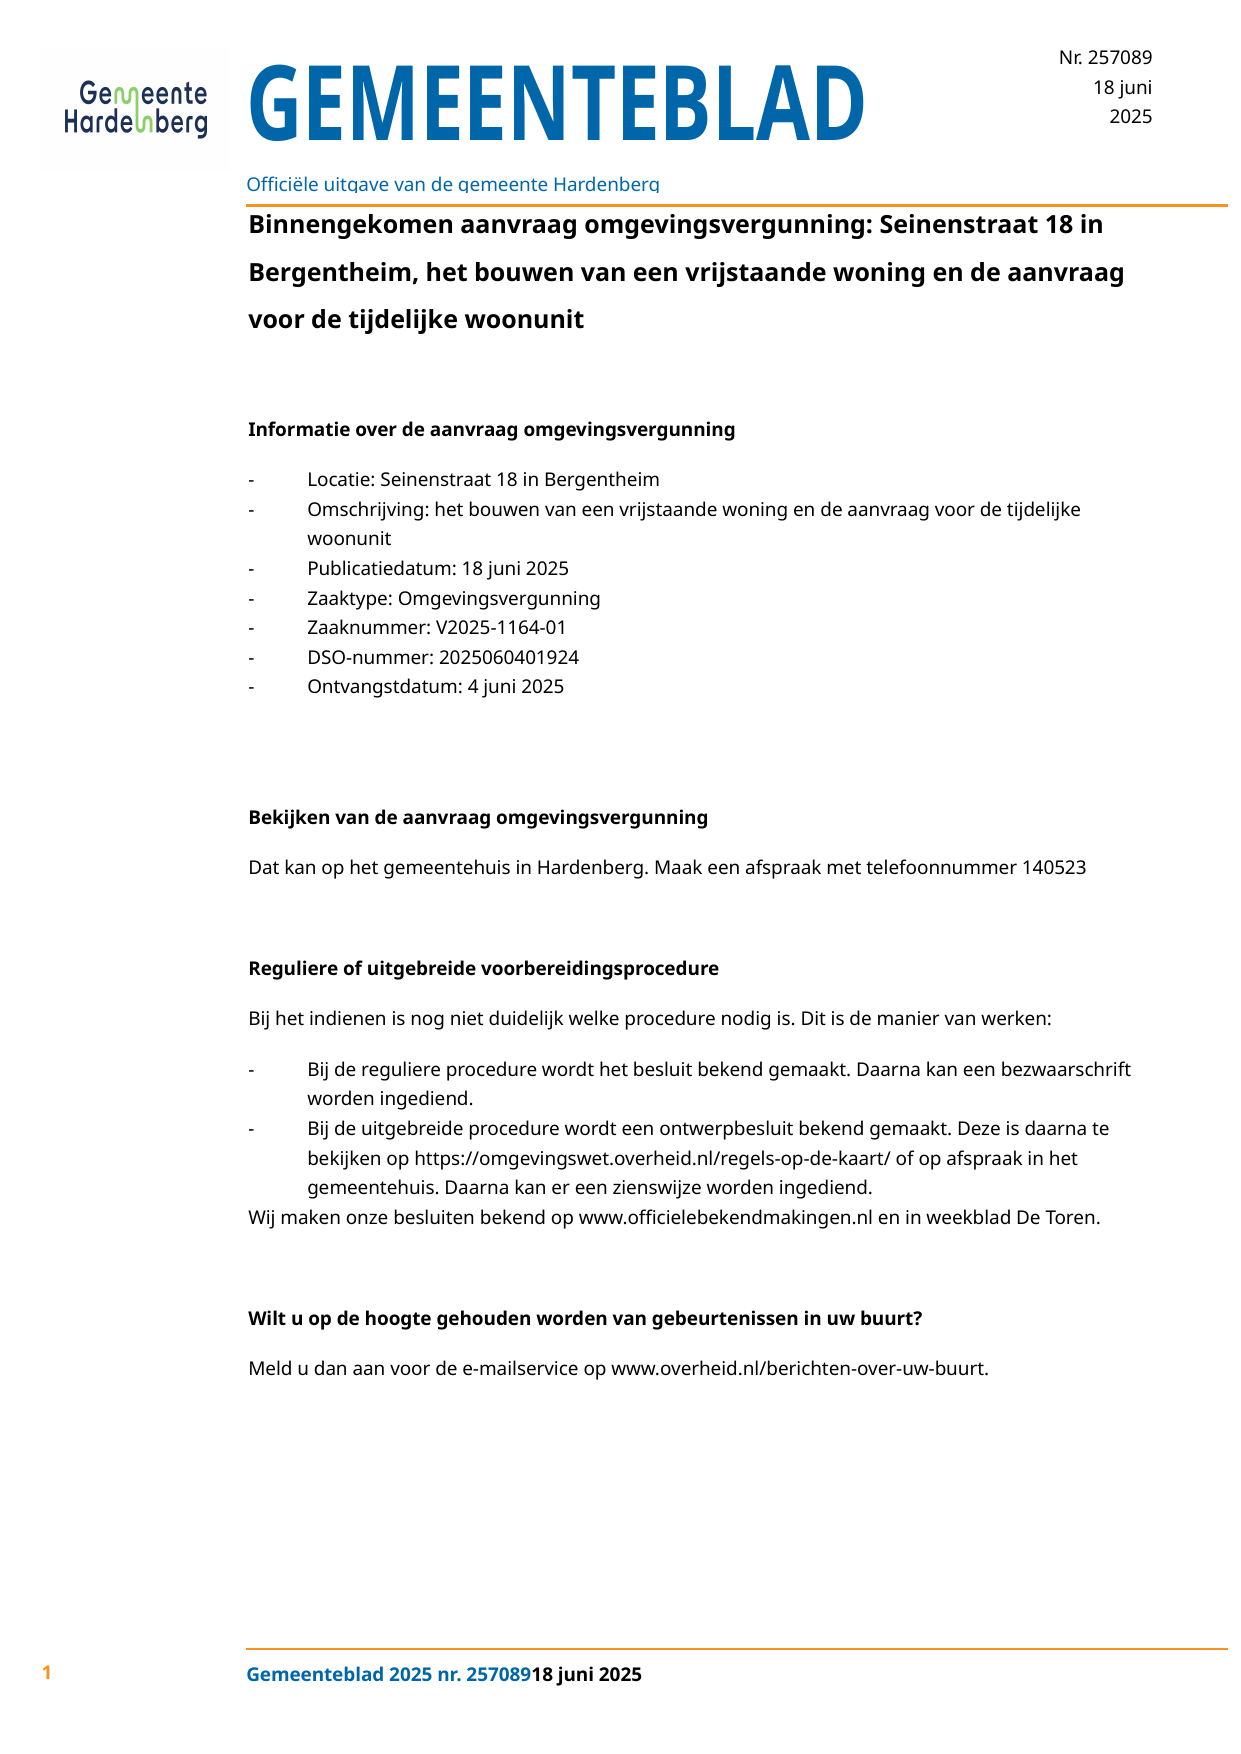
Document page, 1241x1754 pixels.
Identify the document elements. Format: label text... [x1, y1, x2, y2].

list Zaaknummer: V2025-1164-01 [248, 614, 1152, 640]
text Reguliere of uitgebreide voorbereidingsprocedure [248, 955, 1152, 981]
text Dat kan op het gemeentehuis in Hardenberg. Maak een afspraak met telefoonnummer 140523 [248, 854, 1152, 880]
list DSO-nummer: 2025060401924 [248, 644, 1152, 669]
list Ontvangstdatum: 4 juni 2025 [248, 673, 1152, 699]
text Binnengekomen aanvraag omgevingsvergunning: Seinenstraat 18 in Bergentheim, het bouwen van een vrijstaande woning en de aanvraag voor de tijdelijke woonunit [248, 207, 1152, 336]
list Publicatiedatum: 18 juni 2025 [248, 555, 1152, 581]
list Omschrijving: het bouwen van een vrijstaande woning en de aanvraag voor de tijdelijke woonunit [248, 496, 1152, 551]
text Bekijken van de aanvraag omgevingsvergunning [248, 804, 1152, 829]
text Wilt u op de hoogte gehouden worden van gebeurtenissen in uw buurt? [248, 1305, 1152, 1330]
text Meld u dan aan voor de e-mailservice op www.overheid.nl/berichten-over-uw-buurt. [248, 1355, 1152, 1381]
list Zaaktype: Omgevingsvergunning [248, 585, 1152, 610]
text Bij het indienen is nog niet duidelijk welke procedure nodig is. Dit is de manier van werken: [248, 1006, 1152, 1031]
text Wij maken onze besluiten bekend op www.officielebekendmakingen.nl en in weekblad De Toren. [248, 1204, 1152, 1229]
list Bij de uitgebreide procedure wordt een ontwerpbesluit bekend gemaakt. Deze is daarna te bekijken op https://omgevingswet.overheid.nl/regels-op-de-kaart/ of op afspraak in het gemeentehuis. Daarna kan er een zienswijze worden ingediend. [248, 1115, 1152, 1200]
text Informatie over de aanvraag omgevingsvergunning [248, 416, 1152, 442]
list Locatie: Seinenstraat 18 in Bergentheim [248, 466, 1152, 492]
picture [41, 47, 231, 172]
list Bij de reguliere procedure wordt het besluit bekend gemaakt. Daarna kan een bezwaarschrift worden ingediend. [248, 1056, 1152, 1111]
